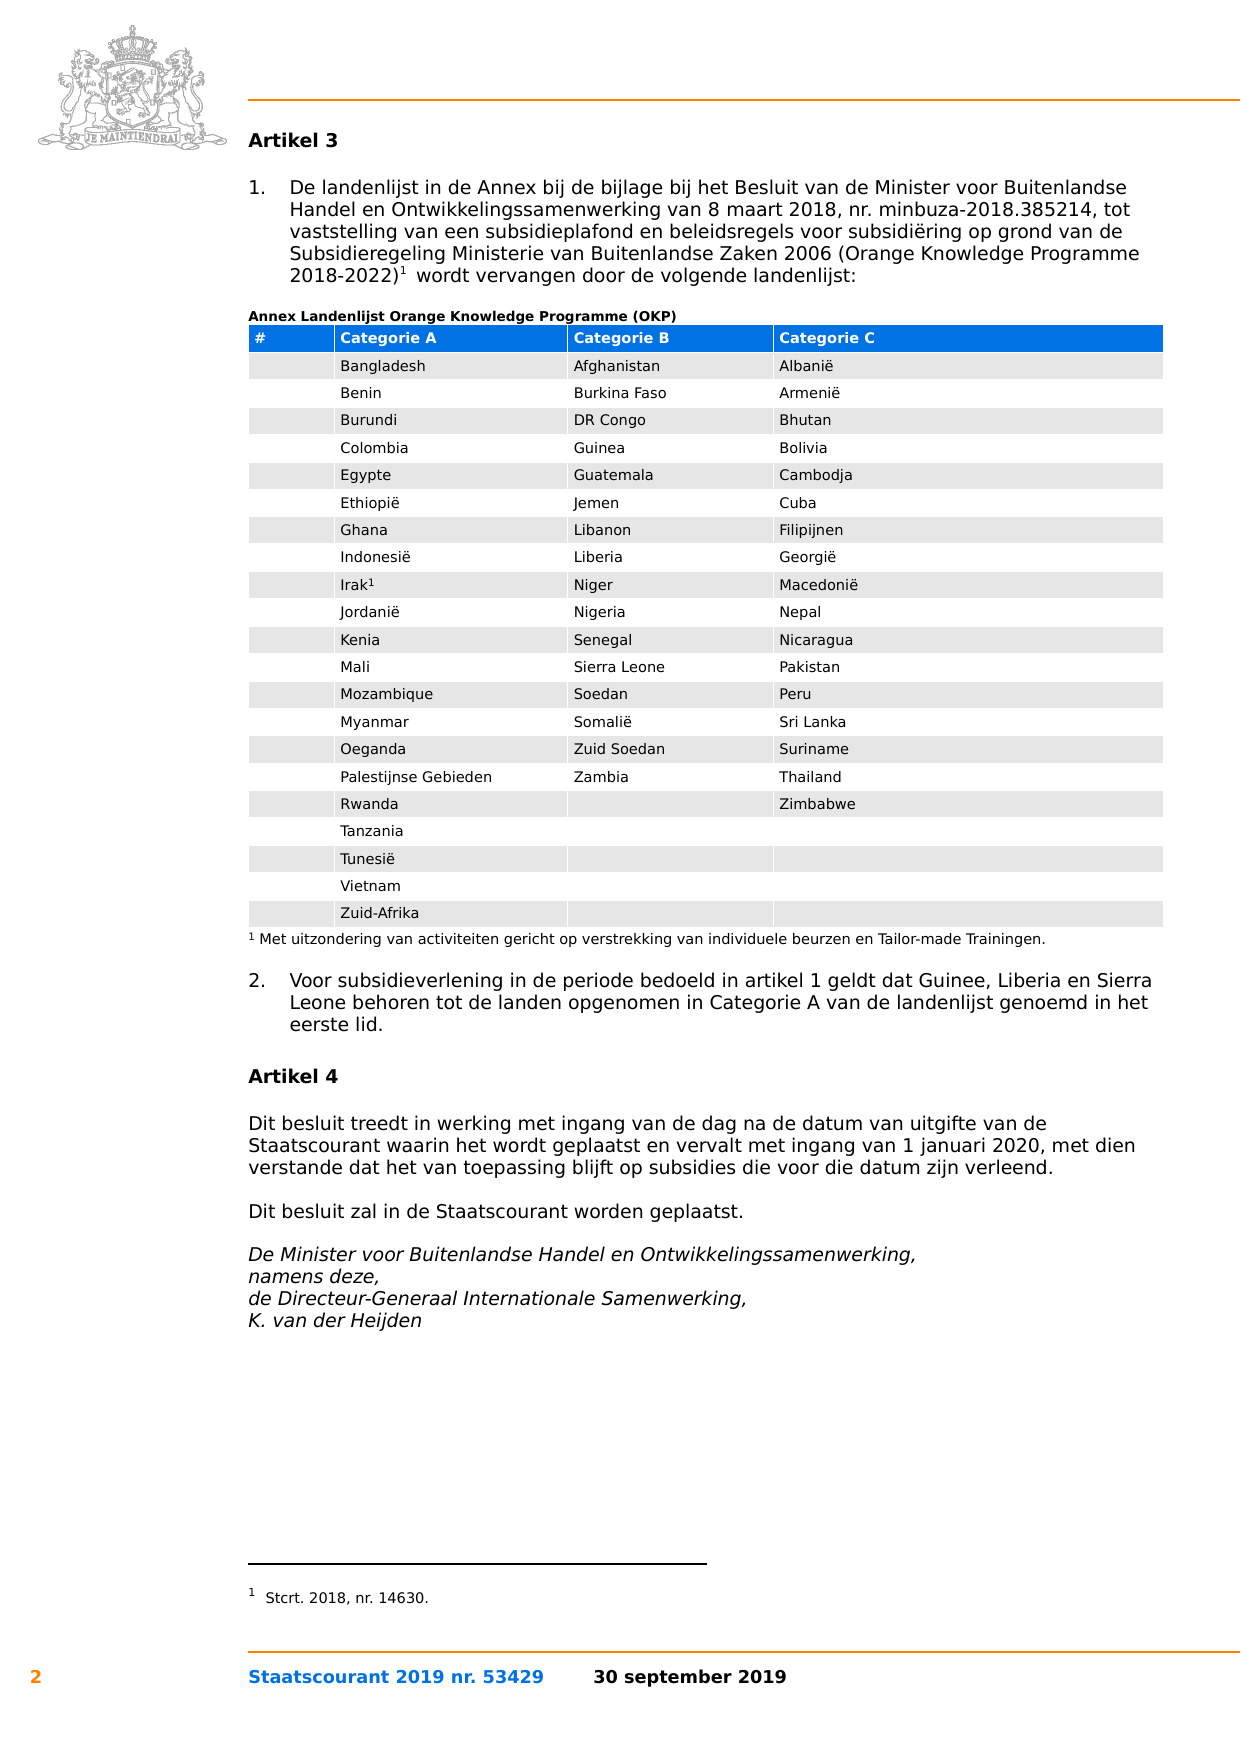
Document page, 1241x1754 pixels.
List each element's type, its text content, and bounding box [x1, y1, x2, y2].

table_cell [249, 819, 334, 845]
table_cell Tunesië [335, 846, 567, 872]
table_cell [774, 846, 1163, 872]
table_cell [249, 353, 334, 379]
table_cell Bhutan [774, 408, 1163, 434]
table_cell Irak1 [335, 572, 567, 598]
table_cell Colombia [335, 435, 567, 461]
table_cell Guatemala [568, 463, 773, 489]
table_cell [568, 901, 773, 927]
table_cell Ethiopië [335, 490, 567, 516]
text De Minister voor Buitenlandse Handel en Ontwikkelingssamenwerking, namens deze, de Directeur-Generaal Internationale Samenwerking, K. van der Heijden [248, 1244, 1163, 1332]
table_cell Zimbabwe [774, 791, 1163, 817]
picture [38, 25, 227, 150]
text 2. Voor subsidieverlening in de periode bedoeld in artikel 1 geldt dat Guinee, Liberia en Sierra Leone behoren tot de landen opgenomen in Categorie A van de landenlijst genoemd in het eerste lid. [248, 970, 1163, 1036]
table_cell Zuid-Afrika [335, 901, 567, 927]
table_cell Senegal [568, 627, 773, 653]
table_cell Afghanistan [568, 353, 773, 379]
table_cell Nigeria [568, 599, 773, 626]
table_cell [774, 901, 1163, 927]
table_cell Liberia [568, 545, 773, 571]
table_cell [774, 873, 1163, 900]
table_cell Bolivia [774, 435, 1163, 461]
table_cell Georgië [774, 545, 1163, 571]
table_cell Palestijnse Gebieden [335, 764, 567, 790]
table_cell Peru [774, 682, 1163, 708]
text 1. De landenlijst in de Annex bij de bijlage bij het Besluit van de Minister voor Buitenlandse Handel en Ontwikkelingssamenwerking van 8 maart 2018, nr. minbuza-2018.385214, tot vaststelling van een subsidieplafond en beleidsregels voor subsidiëring op grond van de Subsidieregeling Ministerie van Buitenlandse Zaken 2006 (Orange Knowledge Programme 2018-2022) wordt vervangen door de volgende landenlijst: [248, 177, 1163, 287]
table_cell [568, 819, 773, 845]
table_cell [249, 408, 334, 434]
table_cell Albanië [774, 353, 1163, 379]
table_cell [249, 654, 334, 681]
table_cell Thailand [774, 764, 1163, 790]
table_cell Libanon [568, 517, 773, 543]
table_cell Egypte [335, 463, 567, 489]
subtitle Artikel 4 [248, 1066, 1163, 1088]
text Stcrt. 2018, nr. 14630. [248, 1586, 1163, 1608]
table_cell Zuid Soedan [568, 736, 773, 763]
table_cell Burundi [335, 408, 567, 434]
table_cell [568, 846, 773, 872]
table_cell Burkina Faso [568, 380, 773, 407]
table_cell Mali [335, 654, 567, 681]
table_cell [568, 873, 773, 900]
table_cell Benin [335, 380, 567, 407]
table_cell [249, 380, 334, 407]
table_cell [249, 873, 334, 900]
table_cell Kenia [335, 627, 567, 653]
table_cell Nicaragua [774, 627, 1163, 653]
table_cell [249, 791, 334, 817]
table_cell Tanzania [335, 819, 567, 845]
table_cell Macedonië [774, 572, 1163, 598]
table_cell Bangladesh [335, 353, 567, 379]
subtitle Artikel 3 [248, 130, 1163, 152]
table_cell Vietnam [335, 873, 567, 900]
table_cell [249, 490, 334, 516]
table_cell Filipijnen [774, 517, 1163, 543]
table_header Annex Landenlijst Orange Knowledge Programme (OKP) [248, 309, 1163, 324]
text Dit besluit zal in de Staatscourant worden geplaatst. [248, 1201, 1163, 1222]
table_cell Indonesië [335, 545, 567, 571]
table_cell Sierra Leone [568, 654, 773, 681]
table_cell Categorie B [568, 325, 773, 352]
table_cell [249, 435, 334, 461]
table_cell [249, 545, 334, 571]
text Dit besluit treedt in werking met ingang van de dag na de datum van uitgifte van de Staatscourant waarin het wordt geplaatst en vervalt met ingang van 1 januari 2020, met dien verstande dat het van toepassing blijft op subsidies die voor die datum zijn verleend. [248, 1113, 1163, 1179]
table_cell Cambodja [774, 463, 1163, 489]
table_cell # [249, 325, 334, 352]
table_cell Somalië [568, 709, 773, 735]
table_cell [568, 791, 773, 817]
table_cell [249, 517, 334, 543]
table_cell Pakistan [774, 654, 1163, 681]
table_cell Jordanië [335, 599, 567, 626]
table_cell Myanmar [335, 709, 567, 735]
table_cell [249, 846, 334, 872]
table_cell [774, 819, 1163, 845]
table_cell [249, 901, 334, 927]
table_cell Soedan [568, 682, 773, 708]
table_cell DR Congo [568, 408, 773, 434]
table_cell [249, 627, 334, 653]
table_cell Categorie A [335, 325, 567, 352]
table_cell [249, 764, 334, 790]
table_cell Categorie C [774, 325, 1163, 352]
table_cell [249, 599, 334, 626]
table_cell Guinea [568, 435, 773, 461]
table_cell [249, 736, 334, 763]
table_cell Nepal [774, 599, 1163, 626]
table_cell [249, 572, 334, 598]
table_cell Cuba [774, 490, 1163, 516]
table_cell [249, 682, 334, 708]
table_cell Oeganda [335, 736, 567, 763]
table_cell Jemen [568, 490, 773, 516]
table_cell Mozambique [335, 682, 567, 708]
table_cell Ghana [335, 517, 567, 543]
table_cell Sri Lanka [774, 709, 1163, 735]
table_cell Zambia [568, 764, 773, 790]
table_cell [249, 709, 334, 735]
table_cell Suriname [774, 736, 1163, 763]
table_cell [249, 463, 334, 489]
table_cell Niger [568, 572, 773, 598]
table_cell Armenië [774, 380, 1163, 407]
table_cell Rwanda [335, 791, 567, 817]
table_cell 1 Met uitzondering van activiteiten gericht op verstrekking van individuele beurzen en Tailor-made Trainingen. [248, 928, 1163, 948]
